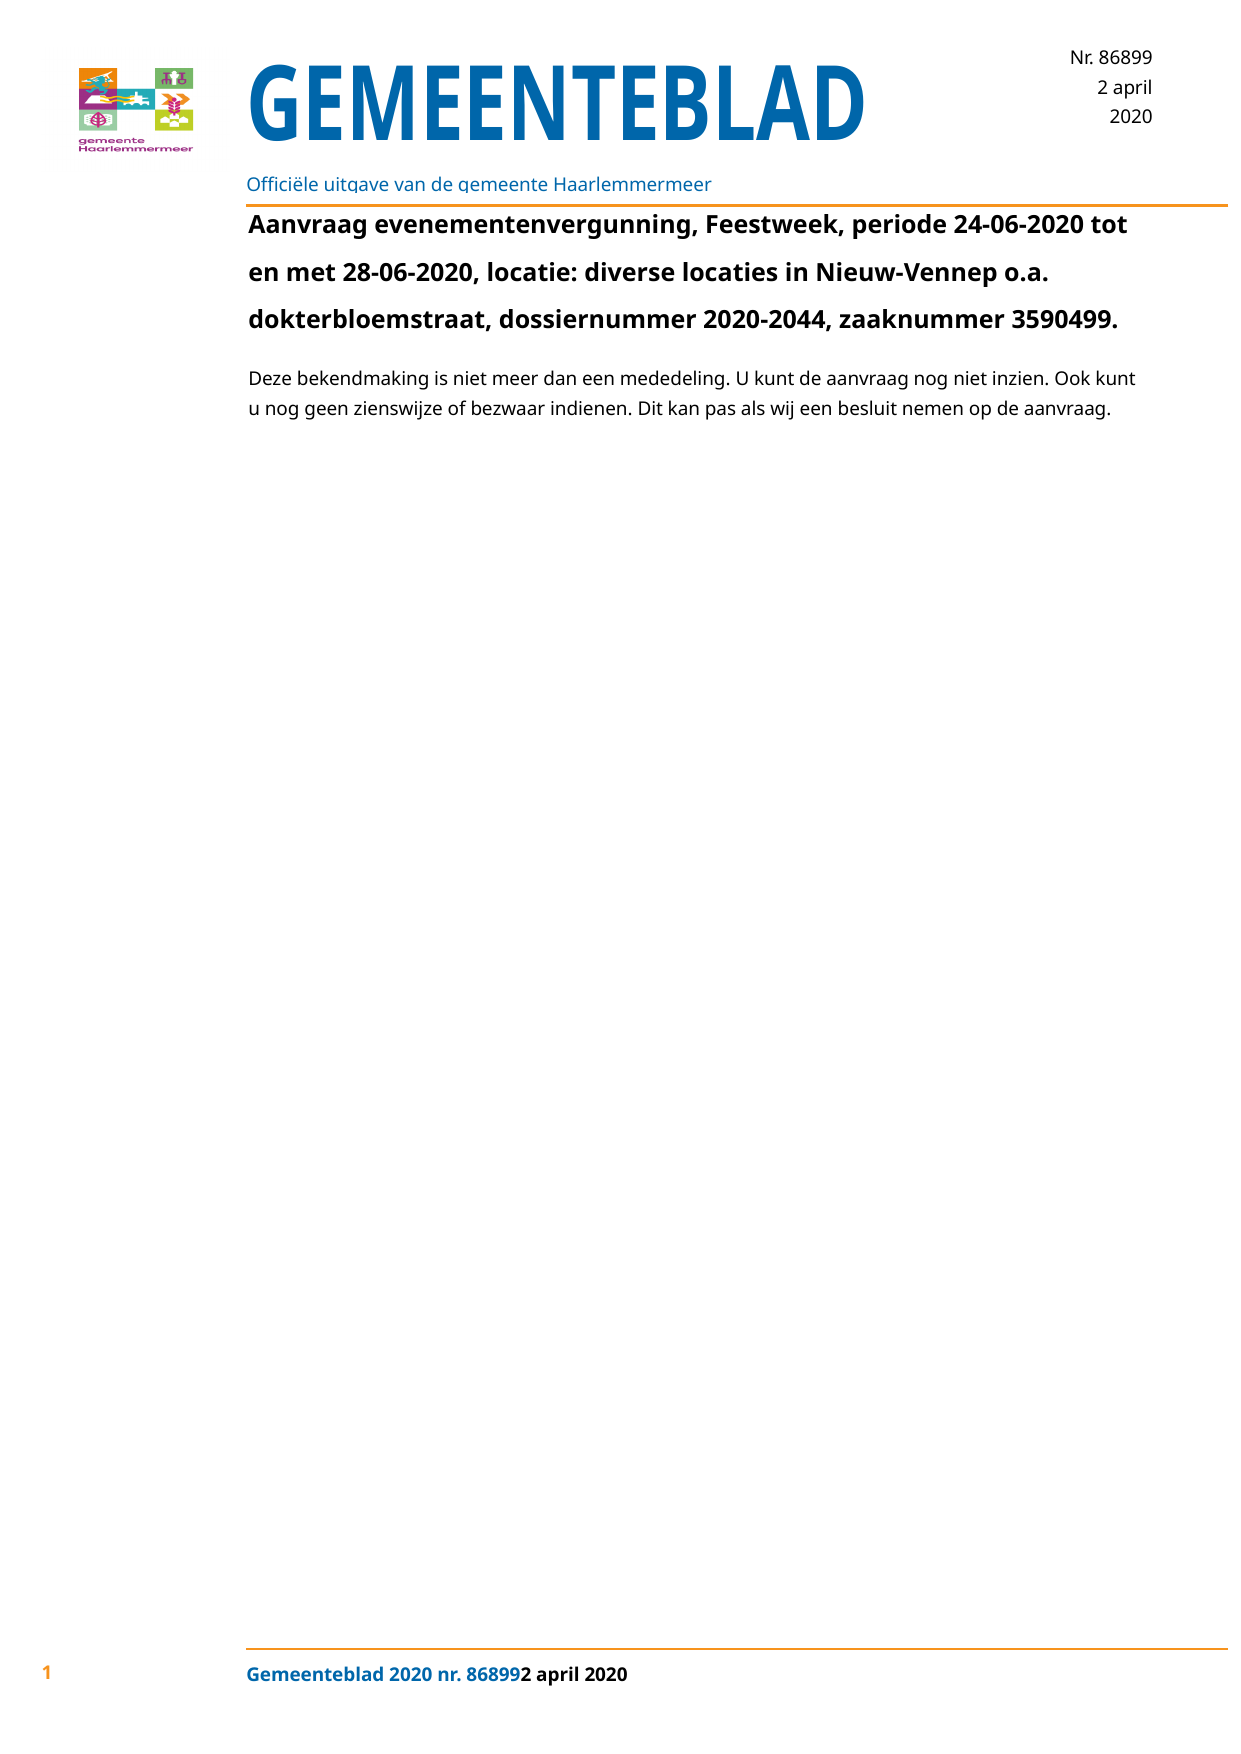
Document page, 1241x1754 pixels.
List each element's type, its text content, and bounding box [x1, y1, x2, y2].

text Aanvraag evenementenvergunning, Feestweek, periode 24-06-2020 tot en met 28-06-2020, locatie: diverse locaties in Nieuw-Vennep o.a. dokterbloemstraat, dossiernummer 2020-2044, zaaknummer 3590499. [248, 207, 1152, 336]
picture [41, 47, 231, 172]
text Deze bekendmaking is niet meer dan een mededeling. U kunt de aanvraag nog niet inzien. Ook kunt u nog geen zienswijze of bezwaar indienen. Dit kan pas als wij een besluit nemen op de aanvraag. [248, 366, 1152, 421]
